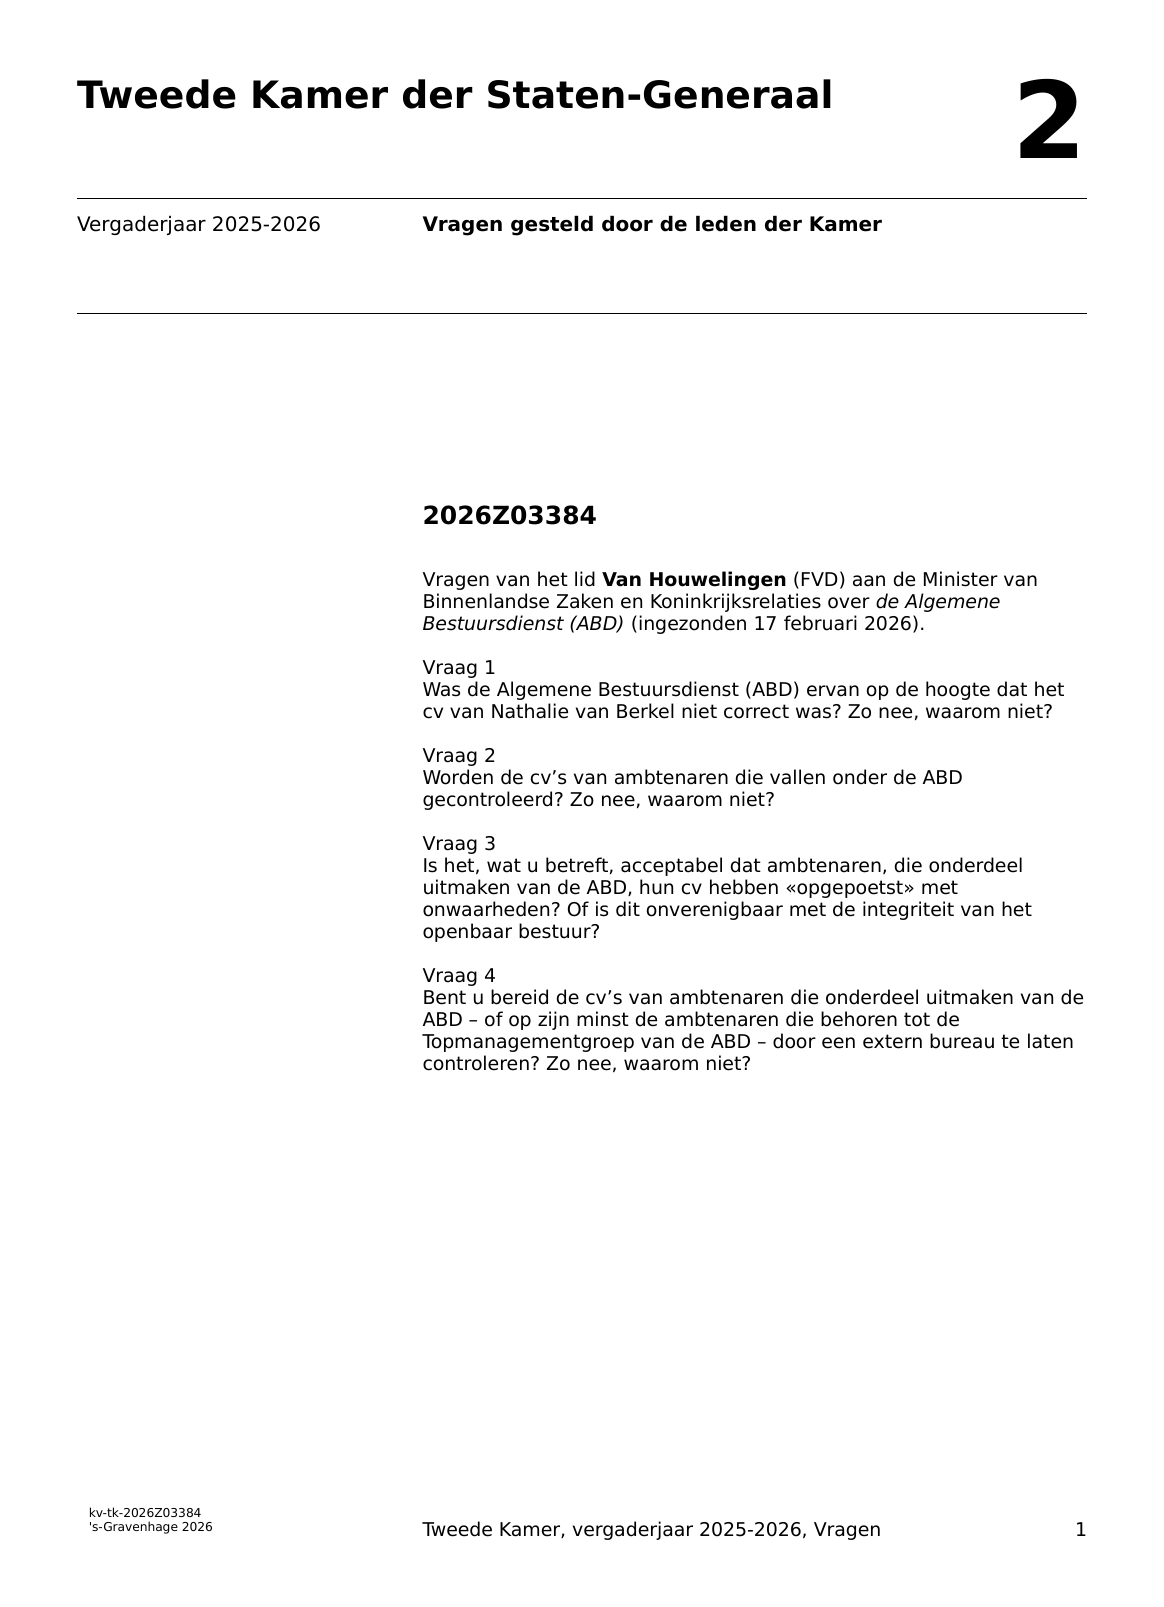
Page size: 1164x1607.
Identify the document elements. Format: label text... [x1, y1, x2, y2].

text Vraag 1 [422, 657, 1087, 679]
text Vragen van het lid Van Houwelingen (FVD) aan de Minister van Binnenlandse Zaken en Koninkrijksrelaties over de Algemene Bestuursdienst (ABD) (ingezonden 17 februari 2026). [422, 569, 1087, 635]
text 's-Gravenhage 2026 [88, 1520, 323, 1534]
text Worden de cv’s van ambtenaren die vallen onder de ABD gecontroleerd? Zo nee, waarom niet? [422, 767, 1087, 811]
table_cell Vragen gesteld door de leden der Kamer [422, 199, 1087, 313]
text Vraag 2 [422, 745, 1087, 767]
text kv-tk-2026Z03384 [88, 1506, 323, 1520]
text Vraag 4 [422, 965, 1087, 987]
table_header 2 [886, 59, 1087, 198]
text Was de Algemene Bestuursdienst (ABD) ervan op de hoogte dat het cv van Nathalie van Berkel niet correct was? Zo nee, waarom niet? [422, 679, 1087, 723]
table_header Tweede Kamer der Staten-Generaal [77, 59, 886, 198]
text Bent u bereid de cv’s van ambtenaren die onderdeel uitmaken van de ABD – of op zijn minst de ambtenaren die behoren tot de Topmanagementgroep van de ABD – door een extern bureau te laten controleren? Zo nee, waarom niet? [422, 987, 1087, 1075]
text Vraag 3 [422, 833, 1087, 855]
table_cell Vergaderjaar 2025-2026 [77, 199, 422, 313]
text 2026Z03384 [422, 501, 1087, 531]
text Is het, wat u betreft, acceptabel dat ambtenaren, die onderdeel uitmaken van de ABD, hun cv hebben «opgepoetst» met onwaarheden? Of is dit onverenigbaar met de integriteit van het openbaar bestuur? [422, 855, 1087, 943]
